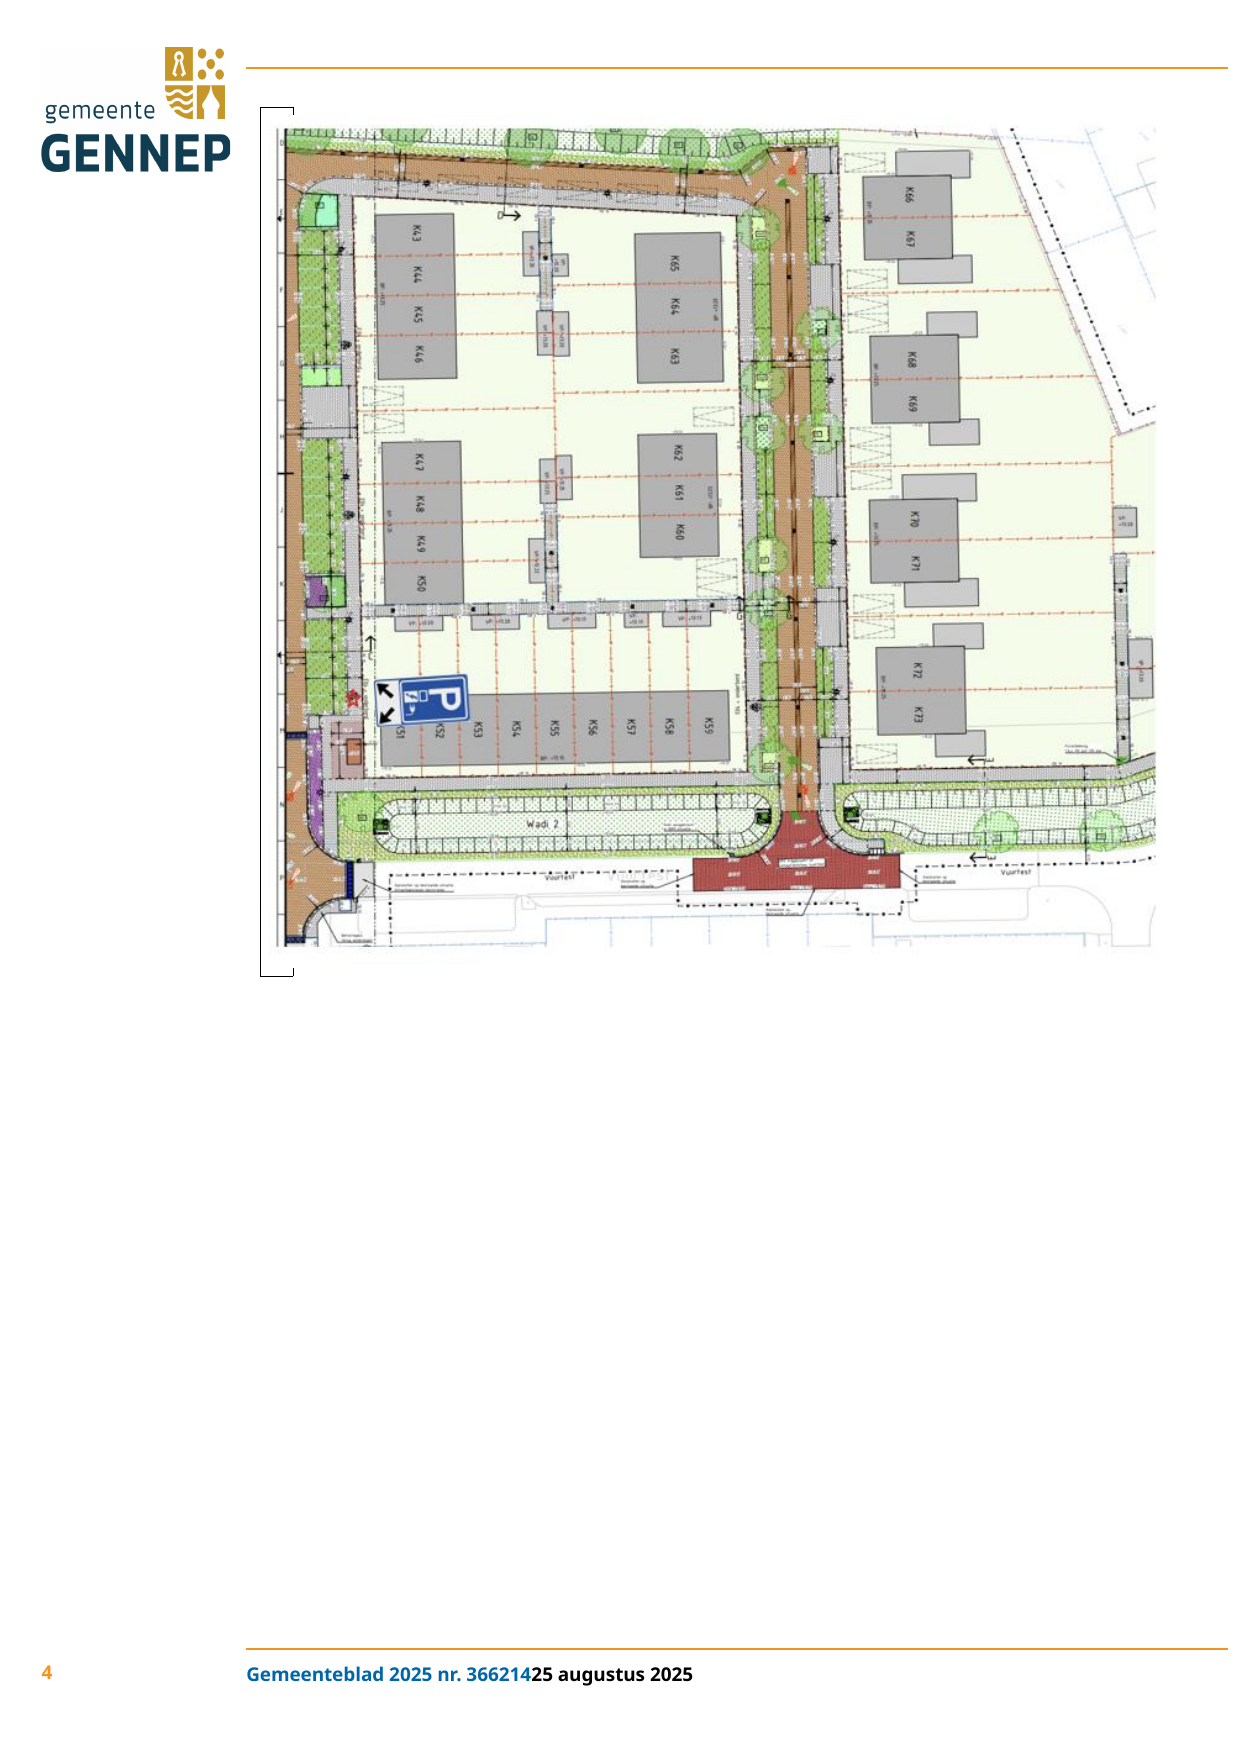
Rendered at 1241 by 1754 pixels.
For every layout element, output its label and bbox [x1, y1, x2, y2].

picture [41, 47, 231, 172]
picture [268, 115, 1173, 968]
